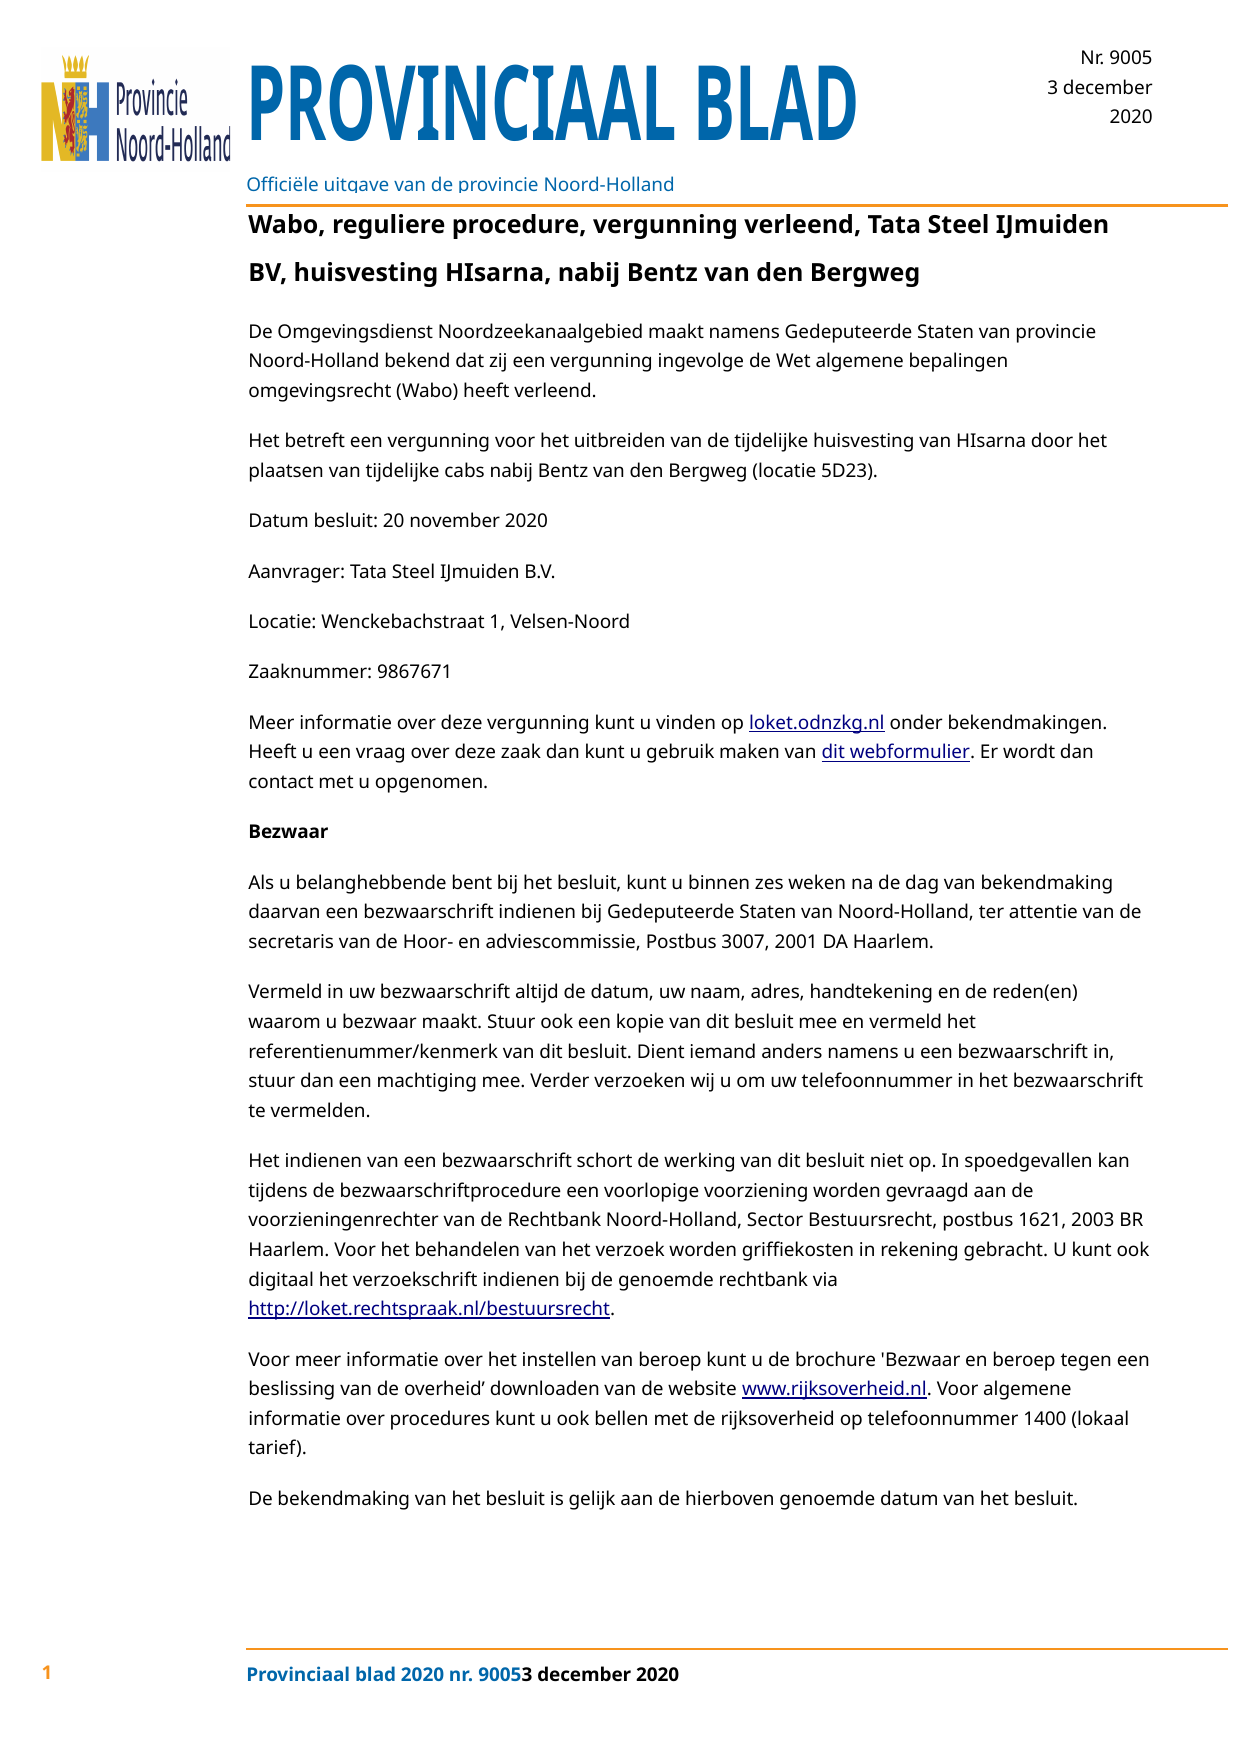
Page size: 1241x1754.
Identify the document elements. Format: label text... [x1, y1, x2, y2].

text Als u belanghebbende bent bij het besluit, kunt u binnen zes weken na de dag van bekendmaking daarvan een bezwaarschrift indienen bij Gedeputeerde Staten van Noord-Holland, ter attentie van de secretaris van de Hoor- en adviescommissie, Postbus 3007, 2001 DA Haarlem. [248, 869, 1152, 954]
text Datum besluit: 20 november 2020 [248, 507, 1152, 533]
text Meer informatie over deze vergunning kunt u vinden op loket.odnzkg.nl onder bekendmakingen. Heeft u een vraag over deze zaak dan kunt u gebruik maken van dit webformulier. Er wordt dan contact met u opgenomen. [248, 709, 1152, 794]
text Het betreft een vergunning voor het uitbreiden van de tijdelijke huisvesting van HIsarna door het plaatsen van tijdelijke cabs nabij Bentz van den Bergweg (locatie 5D23). [248, 427, 1152, 483]
text De Omgevingsdienst Noordzeekanaalgebied maakt namens Gedeputeerde Staten van provincie Noord-Holland bekend dat zij een vergunning ingevolge de Wet algemene bepalingen omgevingsrecht (Wabo) heeft verleend. [248, 318, 1152, 403]
text Het indienen van een bezwaarschrift schort de werking van dit besluit niet op. In spoedgevallen kan tijdens de bezwaarschriftprocedure een voorlopige voorziening worden gevraagd aan de voorzieningenrechter van de Rechtbank Noord-Holland, Sector Bestuursrecht, postbus 1621, 2003 BR Haarlem. Voor het behandelen van het verzoek worden griffiekosten in rekening gebracht. U kunt ook digitaal het verzoekschrift indienen bij de genoemde rechtbank via http://loket.rechtspraak.nl/bestuursrecht. [248, 1147, 1152, 1321]
text Zaaknummer: 9867671 [248, 659, 1152, 684]
text Wabo, reguliere procedure, vergunning verleend, Tata Steel IJmuiden BV, huisvesting HIsarna, nabij Bentz van den Bergweg [248, 207, 1152, 288]
text Bezwaar [248, 819, 1152, 844]
picture [41, 47, 231, 172]
text De bekendmaking van het besluit is gelijk aan de hierboven genoemde datum van het besluit. [248, 1485, 1152, 1511]
text Voor meer informatie over het instellen van beroep kunt u de brochure 'Bezwaar en beroep tegen een beslissing van de overheid’ downloaden van de website www.rijksoverheid.nl. Voor algemene informatie over procedures kunt u ook bellen met de rijksoverheid op telefoonnummer 1400 (lokaal tarief). [248, 1346, 1152, 1460]
text Aanvrager: Tata Steel IJmuiden B.V. [248, 558, 1152, 584]
text Locatie: Wenckebachstraat 1, Velsen-Noord [248, 608, 1152, 634]
text Vermeld in uw bezwaarschrift altijd de datum, uw naam, adres, handtekening en de reden(en) waarom u bezwaar maakt. Stuur ook een kopie van dit besluit mee en vermeld het referentienummer/kenmerk van dit besluit. Dient iemand anders namens u een bezwaarschrift in, stuur dan een machtiging mee. Verder verzoeken wij u om uw telefoonnummer in het bezwaarschrift te vermelden. [248, 979, 1152, 1123]
